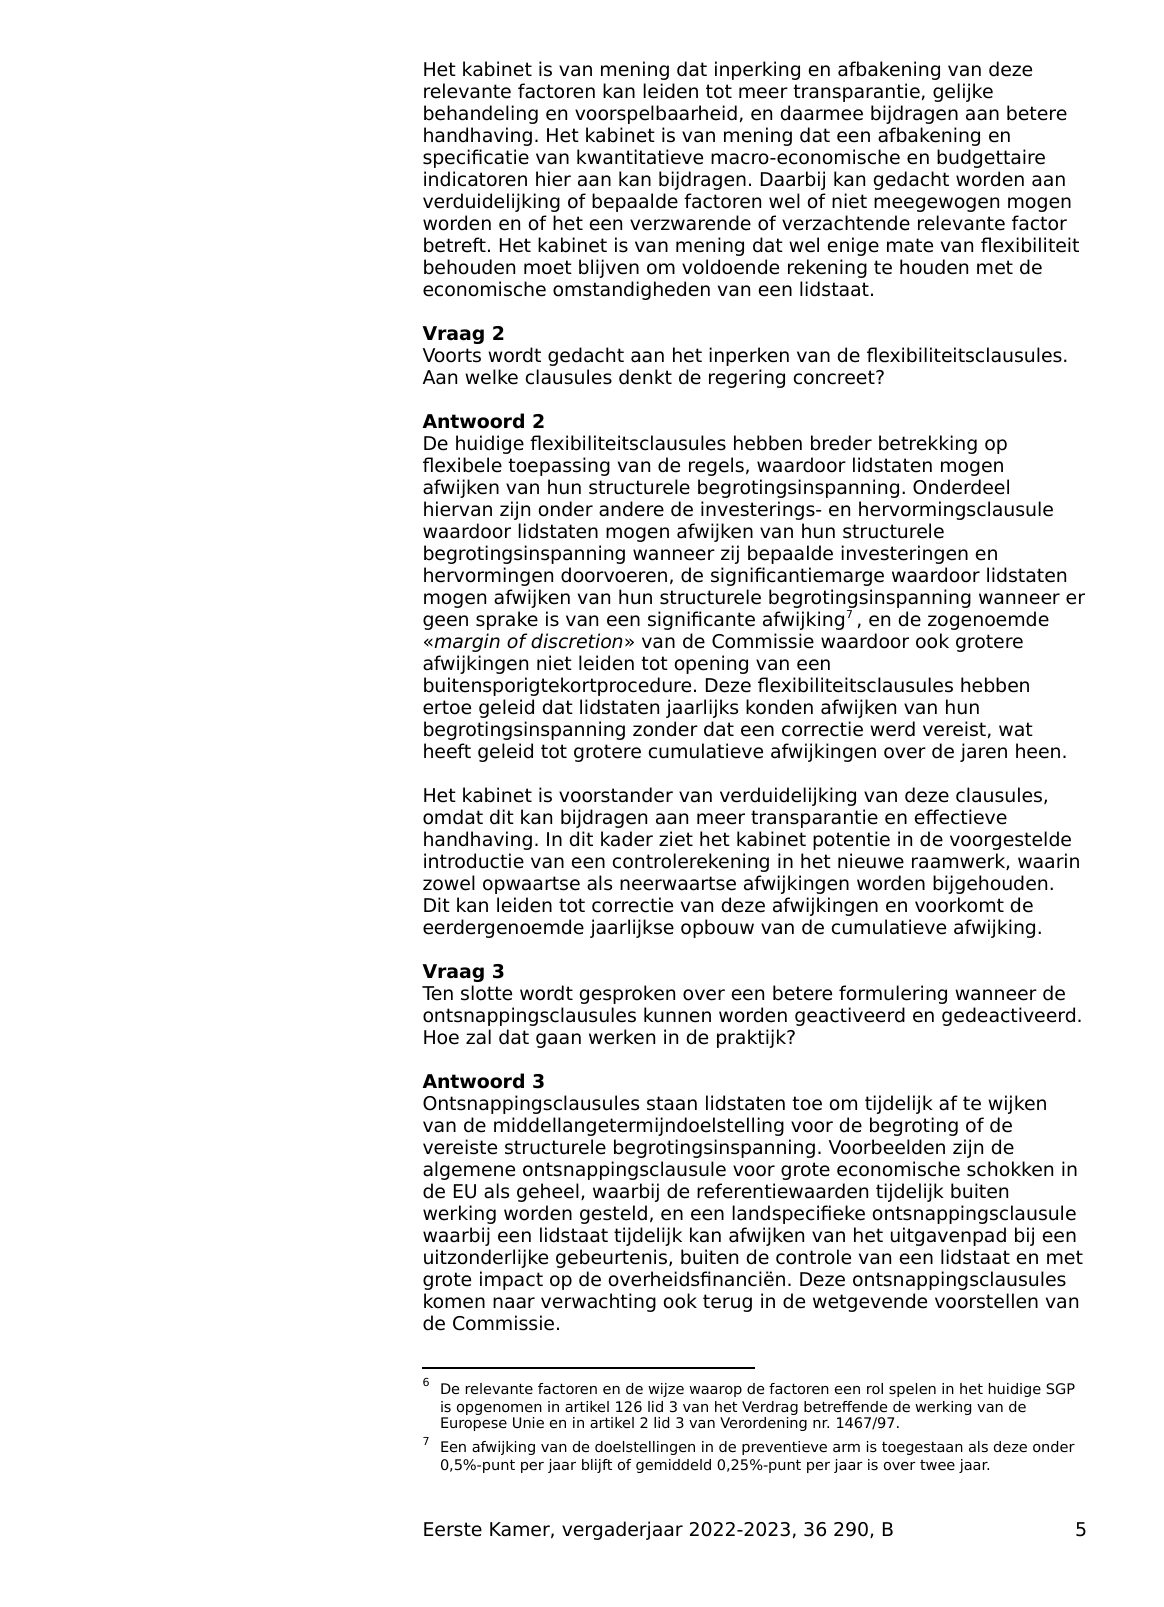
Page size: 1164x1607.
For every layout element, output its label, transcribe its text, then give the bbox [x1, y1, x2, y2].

text De huidige flexibiliteitsclausules hebben breder betrekking op flexibele toepassing van de regels, waardoor lidstaten mogen afwijken van hun structurele begrotingsinspanning. Onderdeel hiervan zijn onder andere de investerings- en hervormingsclausule waardoor lidstaten mogen afwijken van hun structurele begrotingsinspanning wanneer zij bepaalde investeringen en hervormingen doorvoeren, de significantiemarge waardoor lidstaten mogen afwijken van hun structurele begrotingsinspanning wanneer er geen sprake is van een significante afwijking, en de zogenoemde «margin of discretion» van de Commissie waardoor ook grotere afwijkingen niet leiden tot opening van een buitensporigtekortprocedure. Deze flexibiliteitsclausules hebben ertoe geleid dat lidstaten jaarlijks konden afwijken van hun begrotingsinspanning zonder dat een correctie werd vereist, wat heeft geleid tot grotere cumulatieve afwijkingen over de jaren heen. [422, 433, 1087, 763]
text Antwoord 2 [422, 411, 1087, 433]
text Voorts wordt gedacht aan het inperken van de flexibiliteitsclausules. Aan welke clausules denkt de regering concreet? [422, 345, 1087, 389]
text Ten slotte wordt gesproken over een betere formulering wanneer de ontsnappingsclausules kunnen worden geactiveerd en gedeactiveerd. Hoe zal dat gaan werken in de praktijk? [422, 983, 1087, 1049]
text Een afwijking van de doelstellingen in de preventieve arm is toegestaan als deze onder 0,5%-punt per jaar blijft of gemiddeld 0,25%-punt per jaar is over twee jaar. [422, 1435, 1087, 1474]
text Vraag 2 [422, 323, 1087, 345]
text Het kabinet is voorstander van verduidelijking van deze clausules, omdat dit kan bijdragen aan meer transparantie en effectieve handhaving. In dit kader ziet het kabinet potentie in de voorgestelde introductie van een controlerekening in het nieuwe raamwerk, waarin zowel opwaartse als neerwaartse afwijkingen worden bijgehouden. Dit kan leiden tot correctie van deze afwijkingen en voorkomt de eerdergenoemde jaarlijkse opbouw van de cumulatieve afwijking. [422, 785, 1087, 939]
text Antwoord 3 [422, 1071, 1087, 1093]
text Het kabinet is van mening dat inperking en afbakening van deze relevante factoren kan leiden tot meer transparantie, gelijke behandeling en voorspelbaarheid, en daarmee bijdragen aan betere handhaving. Het kabinet is van mening dat een afbakening en specificatie van kwantitatieve macro-economische en budgettaire indicatoren hier aan kan bijdragen. Daarbij kan gedacht worden aan verduidelijking of bepaalde factoren wel of niet meegewogen mogen worden en of het een verzwarende of verzachtende relevante factor betreft. Het kabinet is van mening dat wel enige mate van flexibiliteit behouden moet blijven om voldoende rekening te houden met de economische omstandigheden van een lidstaat. [422, 59, 1087, 301]
text Vraag 3 [422, 961, 1087, 983]
text Ontsnappingsclausules staan lidstaten toe om tijdelijk af te wijken van de middellangetermijndoelstelling voor de begroting of de vereiste structurele begrotingsinspanning. Voorbeelden zijn de algemene ontsnappingsclausule voor grote economische schokken in de EU als geheel, waarbij de referentiewaarden tijdelijk buiten werking worden gesteld, en een landspecifieke ontsnappingsclausule waarbij een lidstaat tijdelijk kan afwijken van het uitgavenpad bij een uitzonderlijke gebeurtenis, buiten de controle van een lidstaat en met grote impact op de overheidsfinanciën. Deze ontsnappingsclausules komen naar verwachting ook terug in de wetgevende voorstellen van de Commissie. [422, 1093, 1087, 1335]
text De relevante factoren en de wijze waarop de factoren een rol spelen in het huidige SGP is opgenomen in artikel 126 lid 3 van het Verdrag betreffende de werking van de Europese Unie en in artikel 2 lid 3 van Verordening nr. 1467/97. [422, 1377, 1087, 1432]
